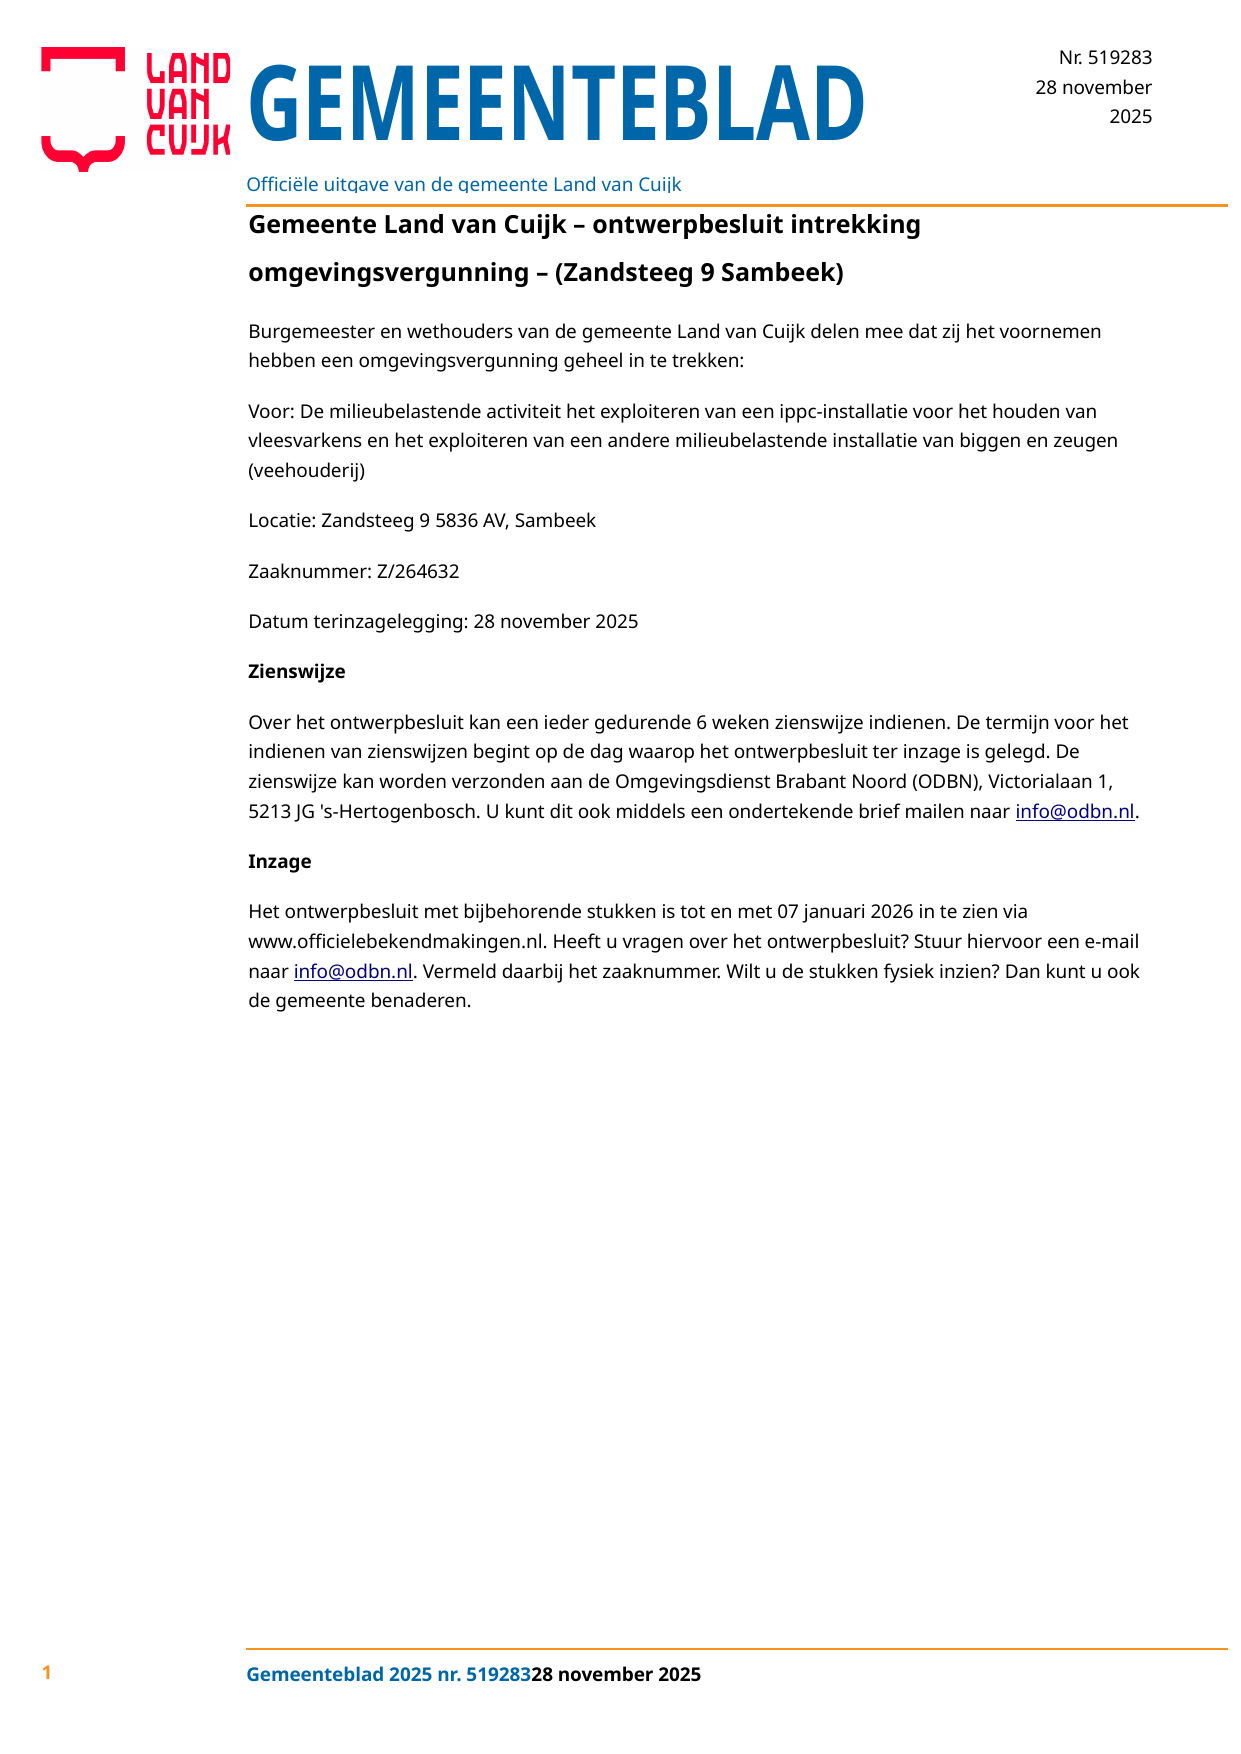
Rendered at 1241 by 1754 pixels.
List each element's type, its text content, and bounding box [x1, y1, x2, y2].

text Gemeente Land van Cuijk – ontwerpbesluit intrekking omgevingsvergunning – (Zandsteeg 9 Sambeek) [248, 207, 1152, 288]
text Zienswijze [248, 659, 1152, 684]
text Datum terinzagelegging: 28 november 2025 [248, 608, 1152, 634]
text Over het ontwerpbesluit kan een ieder gedurende 6 weken zienswijze indienen. De termijn voor het indienen van zienswijzen begint op de dag waarop het ontwerpbesluit ter inzage is gelegd. De zienswijze kan worden verzonden aan de Omgevingsdienst Brabant Noord (ODBN), Victorialaan 1, 5213 JG 's-Hertogenbosch. U kunt dit ook middels een ondertekende brief mailen naar info@odbn.nl. [248, 709, 1152, 824]
picture [41, 47, 231, 172]
text Het ontwerpbesluit met bijbehorende stukken is tot en met 07 januari 2026 in te zien via www.officielebekendmakingen.nl. Heeft u vragen over het ontwerpbesluit? Stuur hiervoor een e-mail naar info@odbn.nl. Vermeld daarbij het zaaknummer. Wilt u de stukken fysiek inzien? Dan kunt u ook de gemeente benaderen. [248, 899, 1152, 1013]
text Burgemeester en wethouders van de gemeente Land van Cuijk delen mee dat zij het voornemen hebben een omgevingsvergunning geheel in te trekken: [248, 318, 1152, 373]
text Inzage [248, 848, 1152, 874]
text Locatie: Zandsteeg 9 5836 AV, Sambeek [248, 507, 1152, 533]
text Voor: De milieubelastende activiteit het exploiteren van een ippc-installatie voor het houden van vleesvarkens en het exploiteren van een andere milieubelastende installatie van biggen en zeugen (veehouderij) [248, 398, 1152, 483]
text Zaaknummer: Z/264632 [248, 558, 1152, 584]
